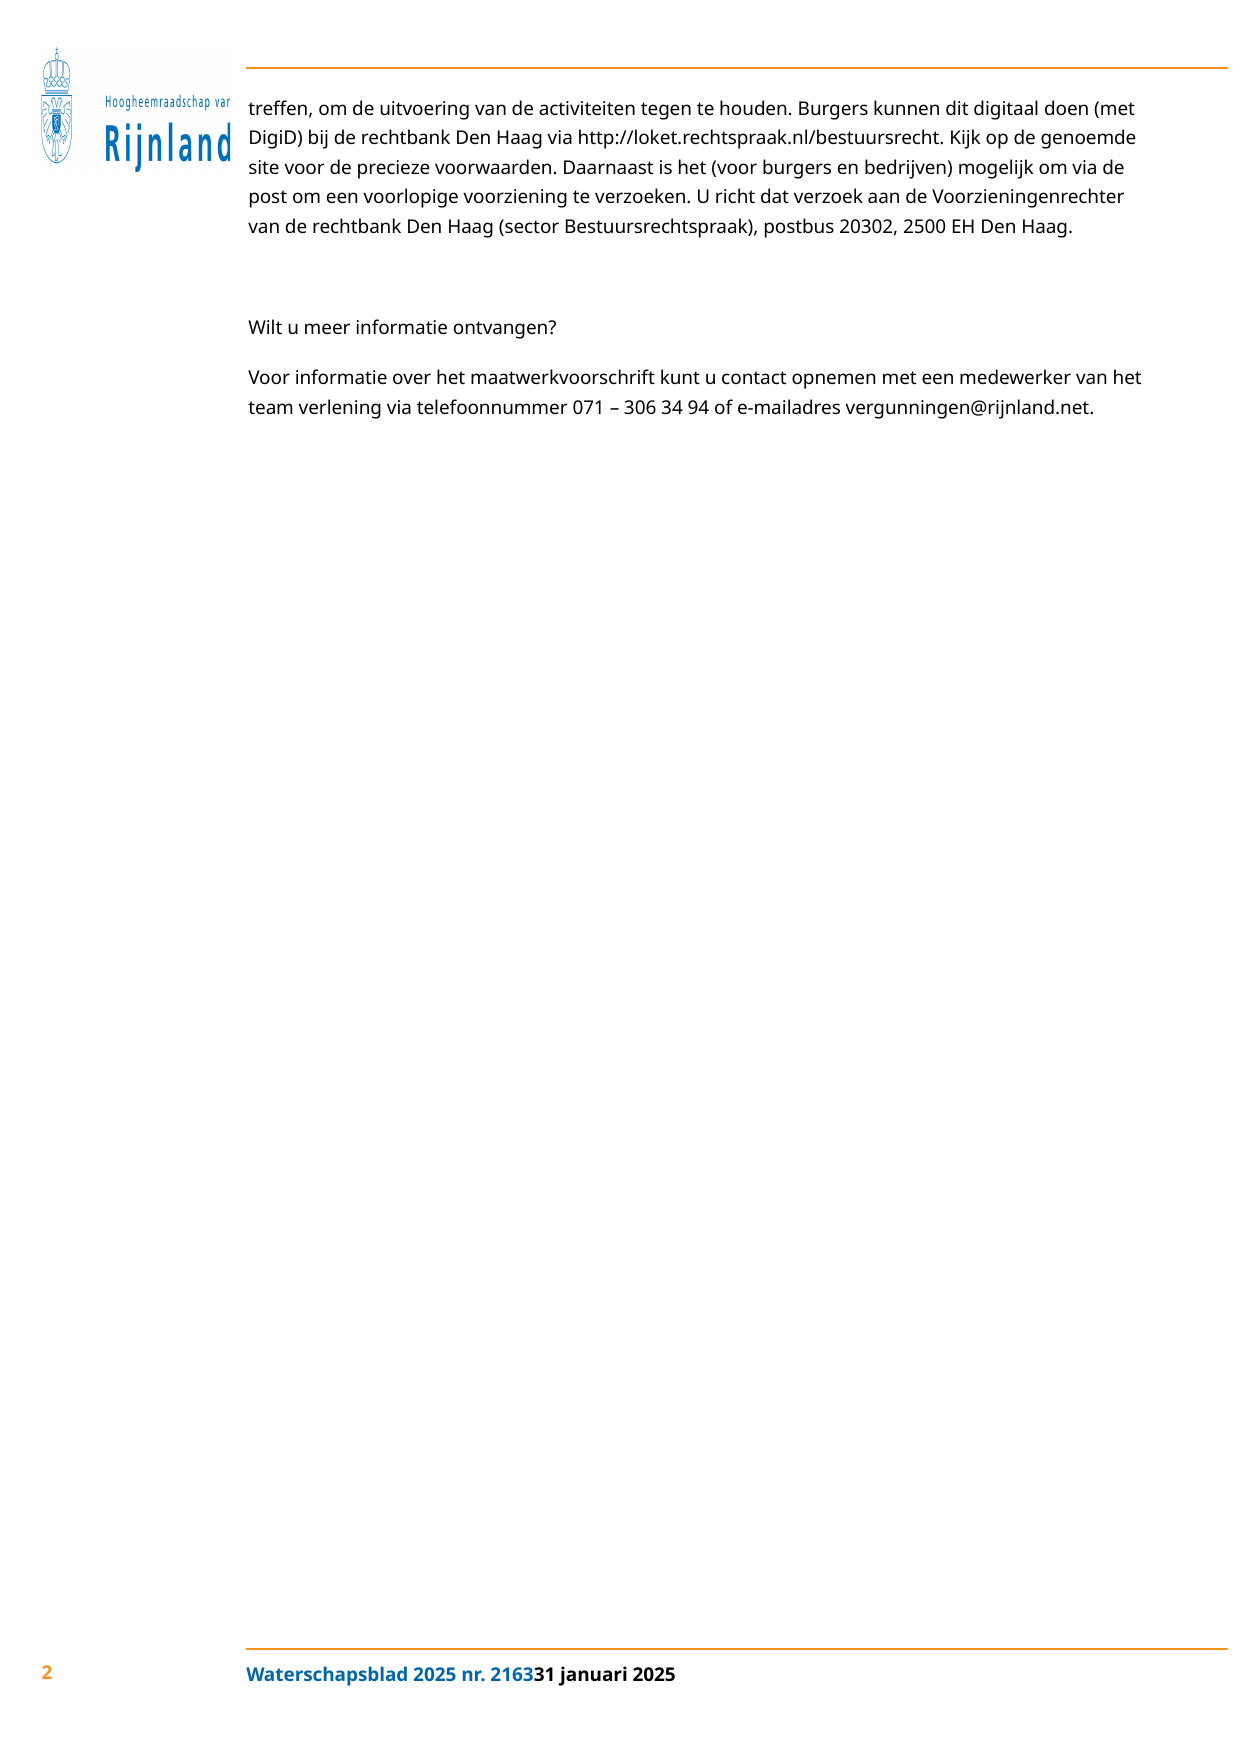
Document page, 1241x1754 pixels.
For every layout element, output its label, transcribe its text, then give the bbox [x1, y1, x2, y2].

text Voor informatie over het maatwerkvoorschrift kunt u contact opnemen met een medewerker van het team verlening via telefoonnummer 071 – 306 34 94 of e-mailadres vergunningen@rijnland.net. [248, 364, 1152, 420]
text Wilt u meer informatie ontvangen? [248, 314, 1152, 340]
text treffen, om de uitvoering van de activiteiten tegen te houden. Burgers kunnen dit digitaal doen (met DigiD) bij de rechtbank Den Haag via http://loket.rechtspraak.nl/bestuursrecht. Kijk op de genoemde site voor de precieze voorwaarden. Daarnaast is het (voor burgers en bedrijven) mogelijk om via de post om een voorlopige voorziening te verzoeken. U richt dat verzoek aan de Voorzieningenrechter van de rechtbank Den Haag (sector Bestuursrechtspraak), postbus 20302, 2500 EH Den Haag. [248, 95, 1152, 239]
picture [41, 47, 231, 172]
